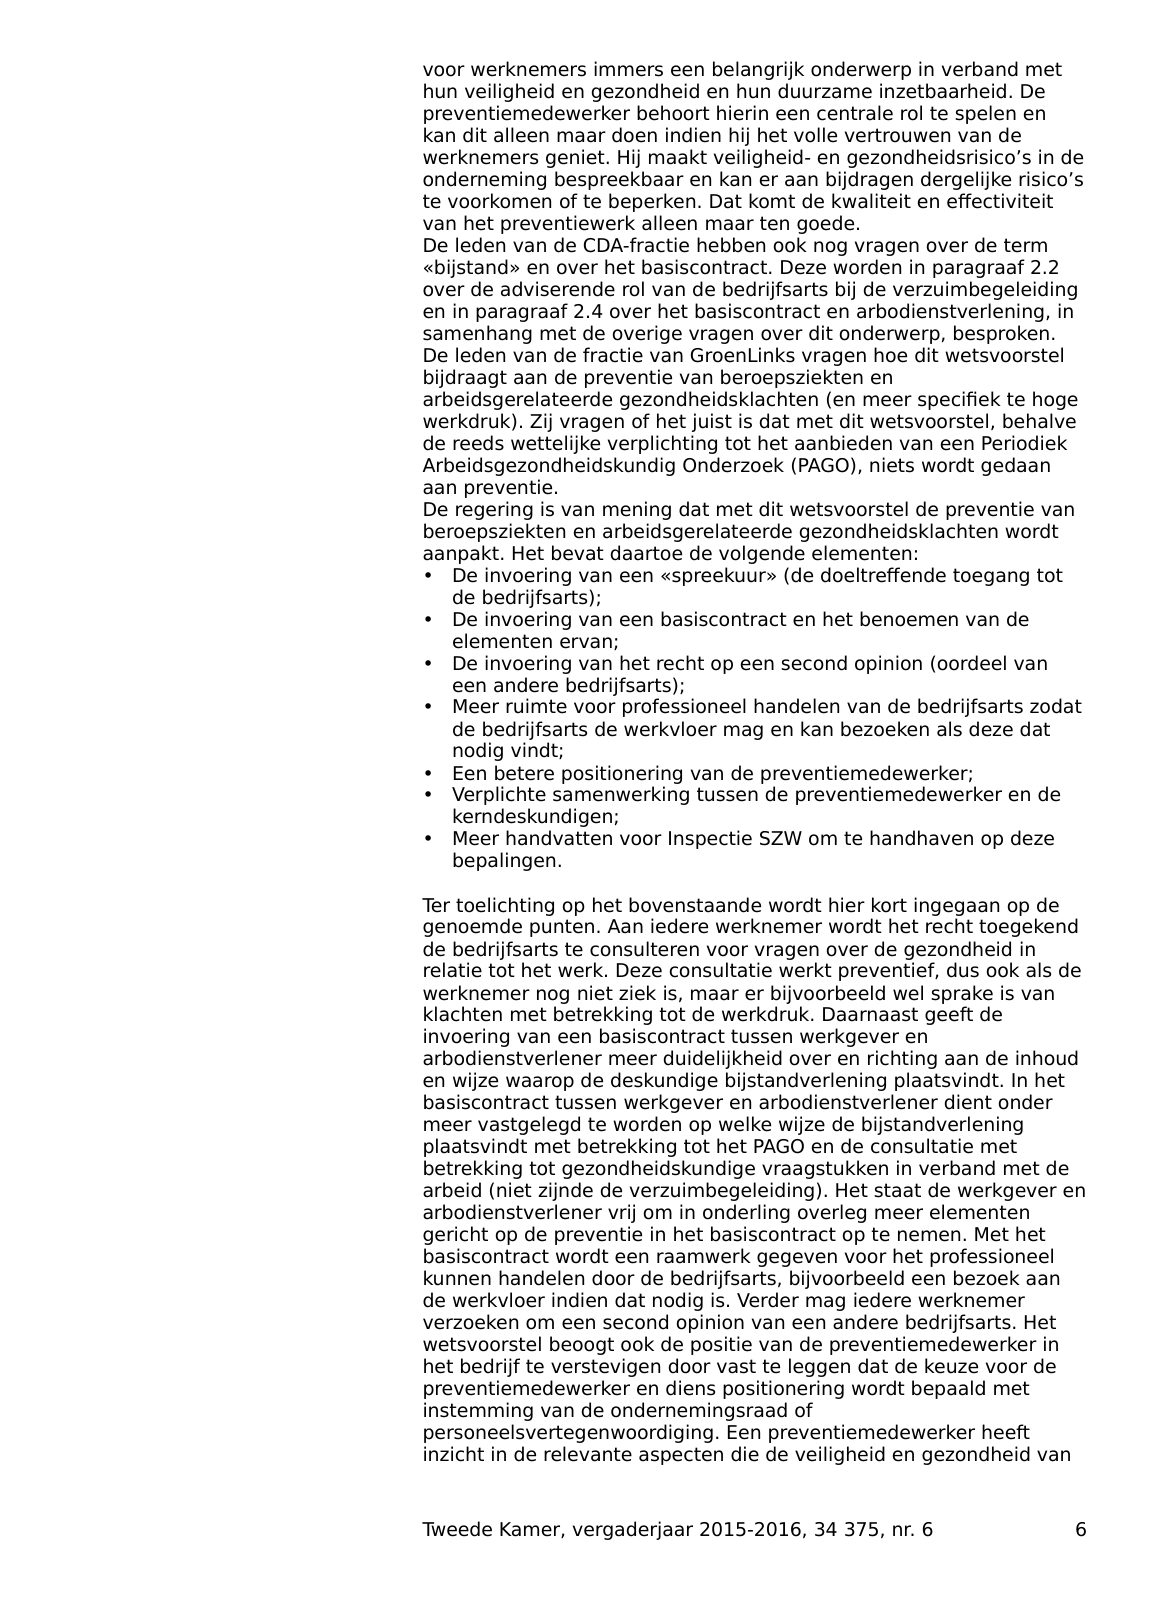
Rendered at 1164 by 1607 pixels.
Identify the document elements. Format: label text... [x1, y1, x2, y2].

text • Een betere positionering van de preventiemedewerker; [422, 762, 1087, 784]
text De leden van de fractie van GroenLinks vragen hoe dit wetsvoorstel bijdraagt aan de preventie van beroepsziekten en arbeidsgerelateerde gezondheidsklachten (en meer specifiek te hoge werkdruk). Zij vragen of het juist is dat met dit wetsvoorstel, behalve de reeds wettelijke verplichting tot het aanbieden van een Periodiek Arbeidsgezondheidskundig Onderzoek (PAGO), niets wordt gedaan aan preventie. [422, 345, 1087, 499]
text • De invoering van het recht op een second opinion (oordeel van een andere bedrijfsarts); [422, 652, 1087, 696]
text • De invoering van een «spreekuur» (de doeltreffende toegang tot de bedrijfsarts); [422, 564, 1087, 608]
text De leden van de CDA-fractie hebben ook nog vragen over de term «bijstand» en over het basiscontract. Deze worden in paragraaf 2.2 over de adviserende rol van de bedrijfsarts bij de verzuimbegeleiding en in paragraaf 2.4 over het basiscontract en arbodienstverlening, in samenhang met de overige vragen over dit onderwerp, besproken. [422, 235, 1087, 345]
text Ter toelichting op het bovenstaande wordt hier kort ingegaan op de genoemde punten. Aan iedere werknemer wordt het recht toegekend de bedrijfsarts te consulteren voor vragen over de gezondheid in relatie tot het werk. Deze consultatie werkt preventief, dus ook als de werknemer nog niet ziek is, maar er bijvoorbeeld wel sprake is van klachten met betrekking tot de werkdruk. Daarnaast geeft de invoering van een basiscontract tussen werkgever en arbodienstverlener meer duidelijkheid over en richting aan de inhoud en wijze waarop de deskundige bijstandverlening plaatsvindt. In het basiscontract tussen werkgever en arbodienstverlener dient onder meer vastgelegd te worden op welke wijze de bijstandverlening plaatsvindt met betrekking tot het PAGO en de consultatie met betrekking tot gezondheidskundige vraagstukken in verband met de arbeid (niet zijnde de verzuimbegeleiding). Het staat de werkgever en arbodienstverlener vrij om in onderling overleg meer elementen gericht op de preventie in het basiscontract op te nemen. Met het basiscontract wordt een raamwerk gegeven voor het professioneel kunnen handelen door de bedrijfsarts, bijvoorbeeld een bezoek aan de werkvloer indien dat nodig is. Verder mag iedere werknemer verzoeken om een second opinion van een andere bedrijfsarts. Het wetsvoorstel beoogt ook de positie van de preventiemedewerker in het bedrijf te verstevigen door vast te leggen dat de keuze voor de preventiemedewerker en diens positionering wordt bepaald met instemming van de ondernemingsraad of personeelsvertegenwoordiging. Een preventiemedewerker heeft inzicht in de relevante aspecten die de veiligheid en gezondheid van [422, 894, 1087, 1466]
text • Verplichte samenwerking tussen de preventiemedewerker en de kerndeskundigen; [422, 784, 1087, 828]
text • Meer handvatten voor Inspectie SZW om te handhaven op deze bepalingen. [422, 828, 1087, 872]
text De regering is van mening dat met dit wetsvoorstel de preventie van beroepsziekten en arbeidsgerelateerde gezondheidsklachten wordt aanpakt. Het bevat daartoe de volgende elementen: [422, 499, 1087, 564]
text • Meer ruimte voor professioneel handelen van de bedrijfsarts zodat de bedrijfsarts de werkvloer mag en kan bezoeken als deze dat nodig vindt; [422, 696, 1087, 762]
text voor werknemers immers een belangrijk onderwerp in verband met hun veiligheid en gezondheid en hun duurzame inzetbaarheid. De preventiemedewerker behoort hierin een centrale rol te spelen en kan dit alleen maar doen indien hij het volle vertrouwen van de werknemers geniet. Hij maakt veiligheid- en gezondheidsrisico’s in de onderneming bespreekbaar en kan er aan bijdragen dergelijke risico’s te voorkomen of te beperken. Dat komt de kwaliteit en effectiviteit van het preventiewerk alleen maar ten goede. [422, 59, 1087, 235]
text • De invoering van een basiscontract en het benoemen van de elementen ervan; [422, 608, 1087, 652]
